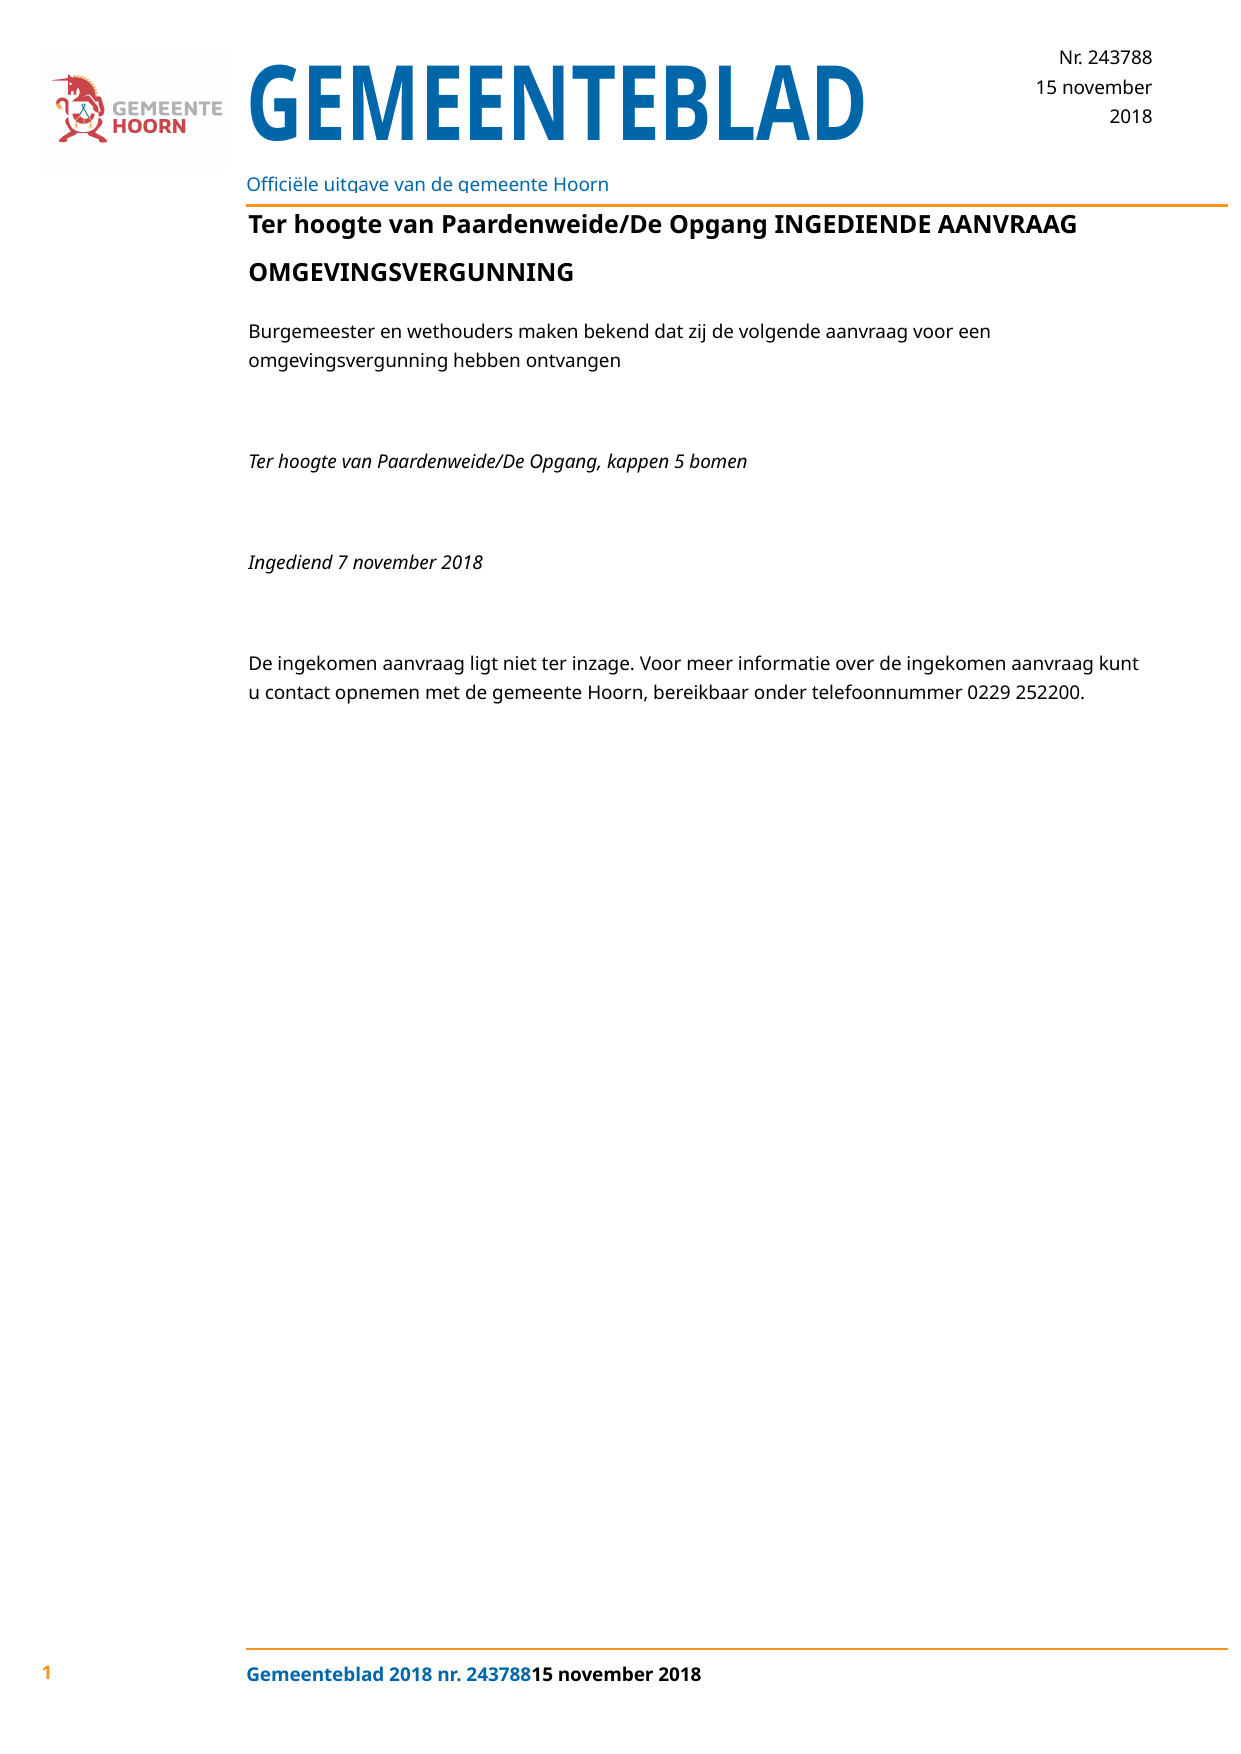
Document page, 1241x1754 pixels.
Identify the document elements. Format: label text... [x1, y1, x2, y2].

text Ter hoogte van Paardenweide/De Opgang, kappen 5 bomen [248, 448, 1152, 474]
picture [41, 47, 231, 172]
text Ingediend 7 november 2018 [248, 549, 1152, 575]
text Ter hoogte van Paardenweide/De Opgang INGEDIENDE AANVRAAG OMGEVINGSVERGUNNING [248, 207, 1152, 288]
text De ingekomen aanvraag ligt niet ter inzage. Voor meer informatie over de ingekomen aanvraag kunt u contact opnemen met de gemeente Hoorn, bereikbaar onder telefoonnummer 0229 252200. [248, 650, 1152, 705]
text Burgemeester en wethouders maken bekend dat zij de volgende aanvraag voor een omgevingsvergunning hebben ontvangen [248, 318, 1152, 373]
